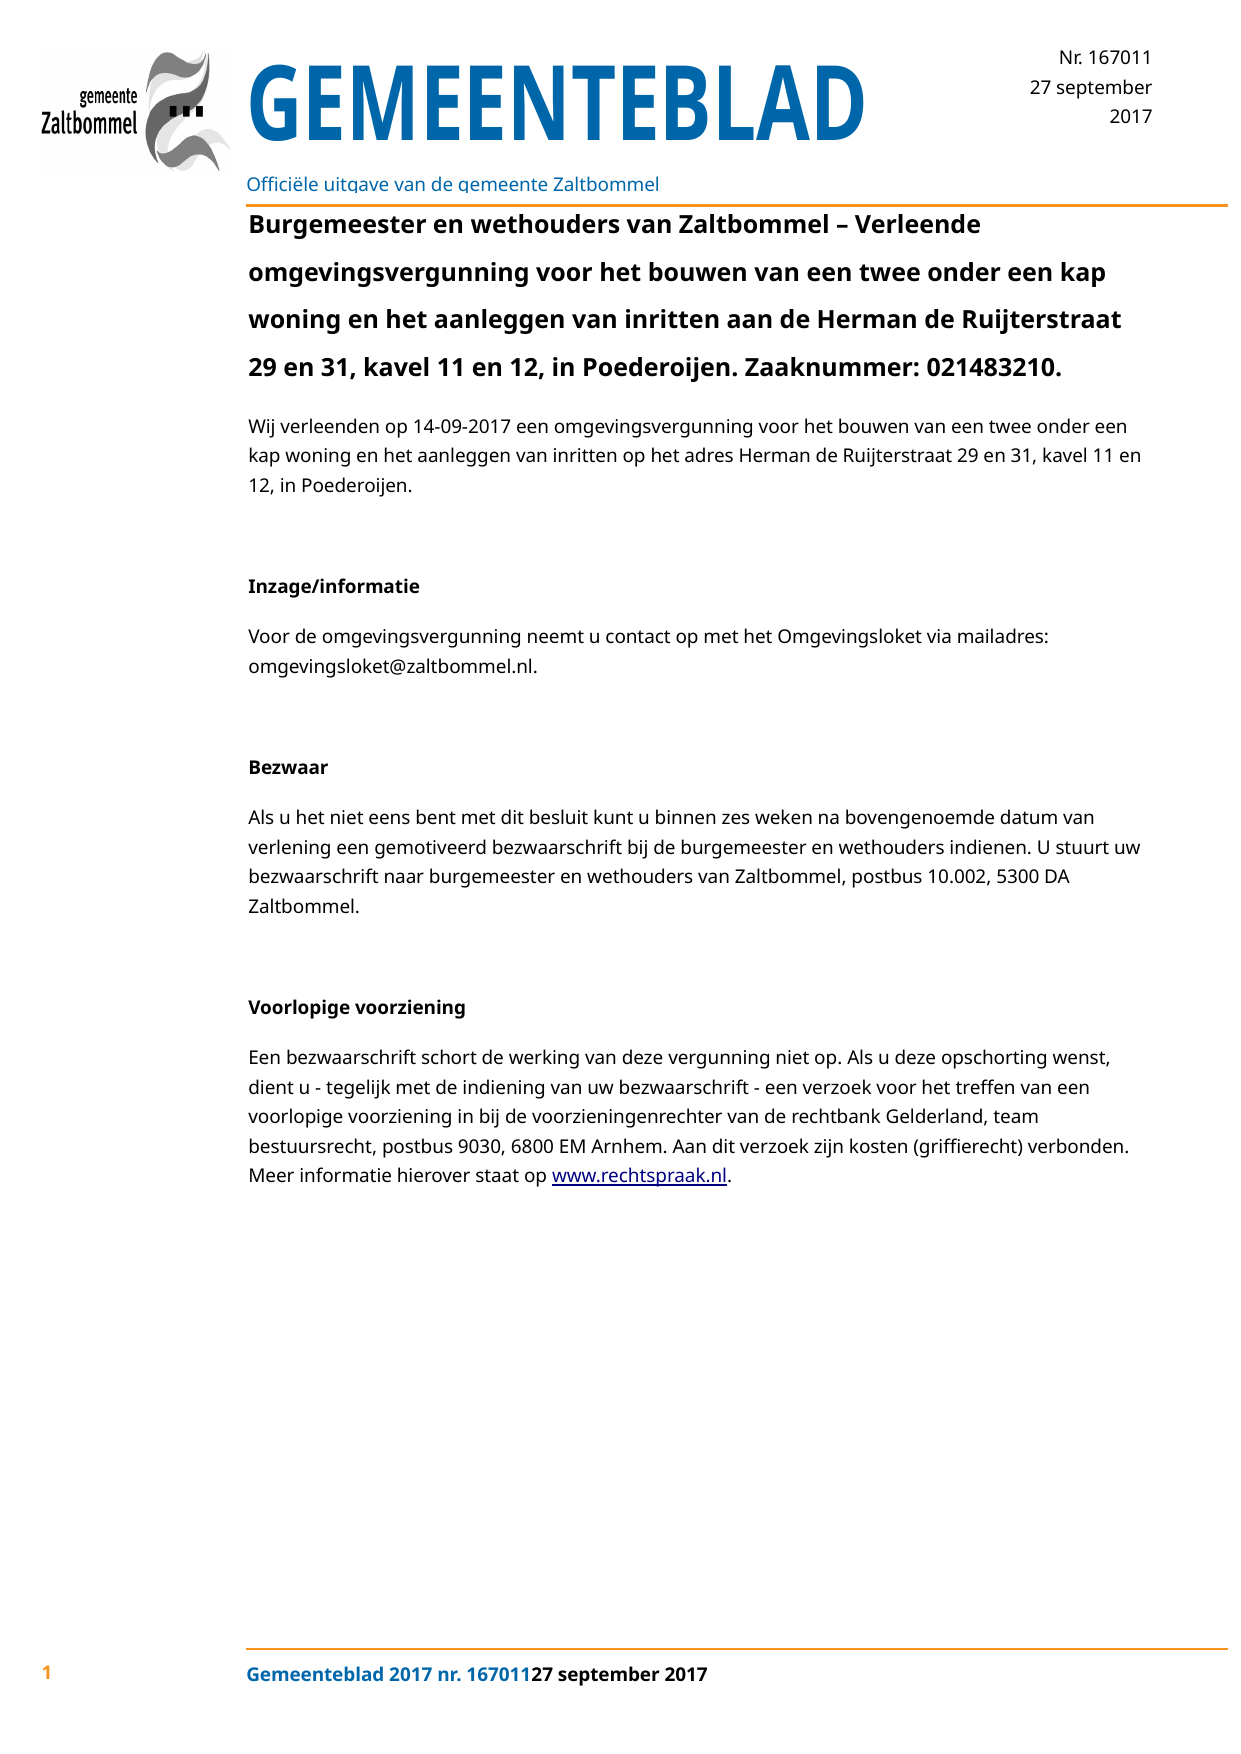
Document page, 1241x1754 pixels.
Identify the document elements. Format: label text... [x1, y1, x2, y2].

text Bezwaar [248, 754, 1152, 780]
text Burgemeester en wethouders van Zaltbommel – Verleende omgevingsvergunning voor het bouwen van een twee onder een kap woning en het aanleggen van inritten aan de Herman de Ruijterstraat 29 en 31, kavel 11 en 12, in Poederoijen. Zaaknummer: 021483210. [248, 207, 1152, 384]
text Voorlopige voorziening [248, 994, 1152, 1020]
text Inzage/informatie [248, 573, 1152, 599]
text Voor de omgevingsvergunning neemt u contact op met het Omgevingsloket via mailadres: omgevingsloket@zaltbommel.nl. [248, 623, 1152, 679]
text Als u het niet eens bent met dit besluit kunt u binnen zes weken na bovengenoemde datum van verlening een gemotiveerd bezwaarschrift bij de burgemeester en wethouders indienen. U stuurt uw bezwaarschrift naar burgemeester en wethouders van Zaltbommel, postbus 10.002, 5300 DA Zaltbommel. [248, 804, 1152, 919]
text Een bezwaarschrift schort de werking van deze vergunning niet op. Als u deze opschorting wenst, dient u - tegelijk met de indiening van uw bezwaarschrift - een verzoek voor het treffen van een voorlopige voorziening in bij de voorzieningenrechter van de rechtbank Gelderland, team bestuursrecht, postbus 9030, 6800 EM Arnhem. Aan dit verzoek zijn kosten (griffierecht) verbonden. Meer informatie hierover staat op www.rechtspraak.nl. [248, 1044, 1152, 1188]
picture [41, 47, 231, 172]
text Wij verleenden op 14-09-2017 een omgevingsvergunning voor het bouwen van een twee onder een kap woning en het aanleggen van inritten op het adres Herman de Ruijterstraat 29 en 31, kavel 11 en 12, in Poederoijen. [248, 413, 1152, 498]
